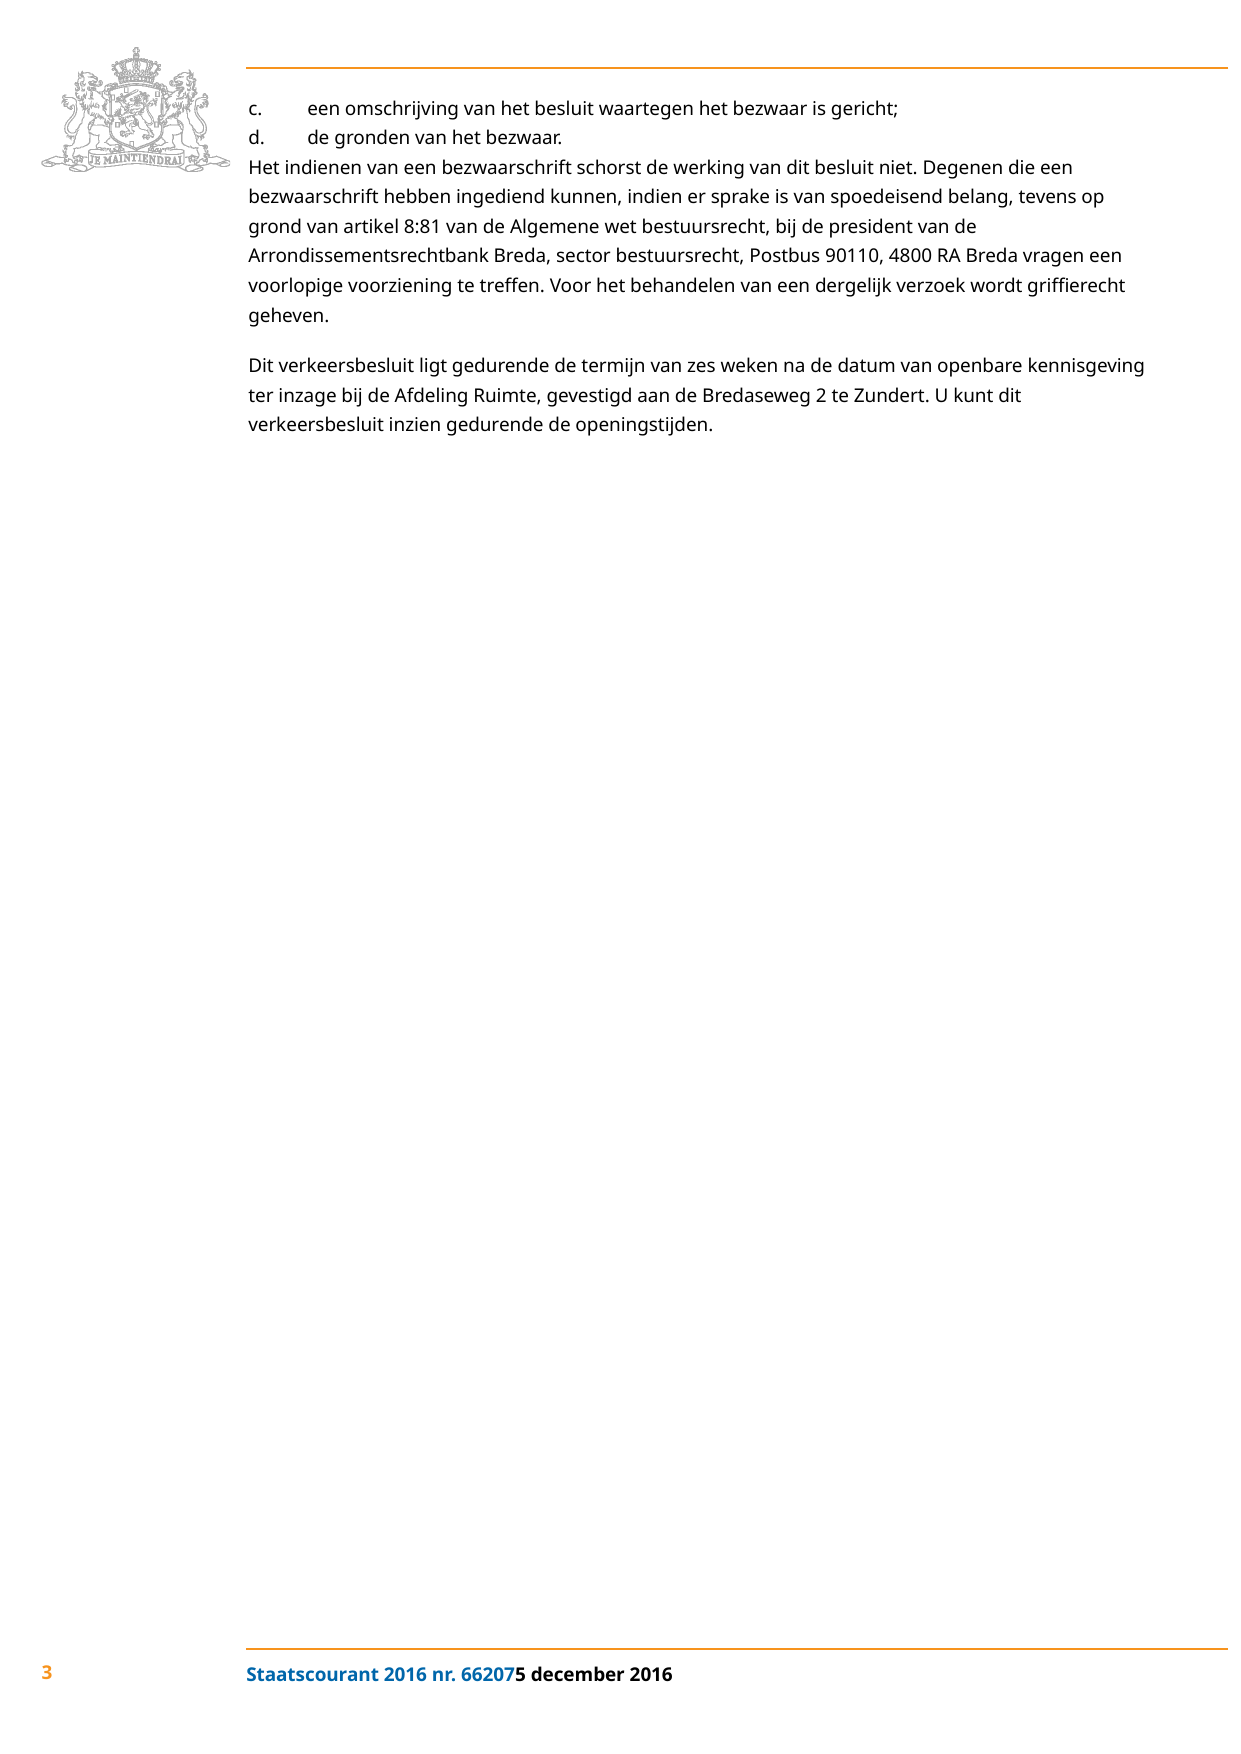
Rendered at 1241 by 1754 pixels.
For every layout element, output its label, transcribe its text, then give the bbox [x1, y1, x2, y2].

list een omschrijving van het besluit waartegen het bezwaar is gericht; [248, 95, 1152, 121]
picture [41, 47, 231, 172]
list de gronden van het bezwaar. [248, 124, 1152, 150]
text Dit verkeersbesluit ligt gedurende de termijn van zes weken na de datum van openbare kennisgeving ter inzage bij de Afdeling Ruimte, gevestigd aan de Bredaseweg 2 te Zundert. U kunt dit verkeersbesluit inzien gedurende de openingstijden. [248, 352, 1152, 437]
text Het indienen van een bezwaarschrift schorst de werking van dit besluit niet. Degenen die een bezwaarschrift hebben ingediend kunnen, indien er sprake is van spoedeisend belang, tevens op grond van artikel 8:81 van de Algemene wet bestuursrecht, bij de president van de Arrondissementsrechtbank Breda, sector bestuursrecht, Postbus 90110, 4800 RA Breda vragen een voorlopige voorziening te treffen. Voor het behandelen van een dergelijk verzoek wordt griffierecht geheven. [248, 154, 1152, 328]
